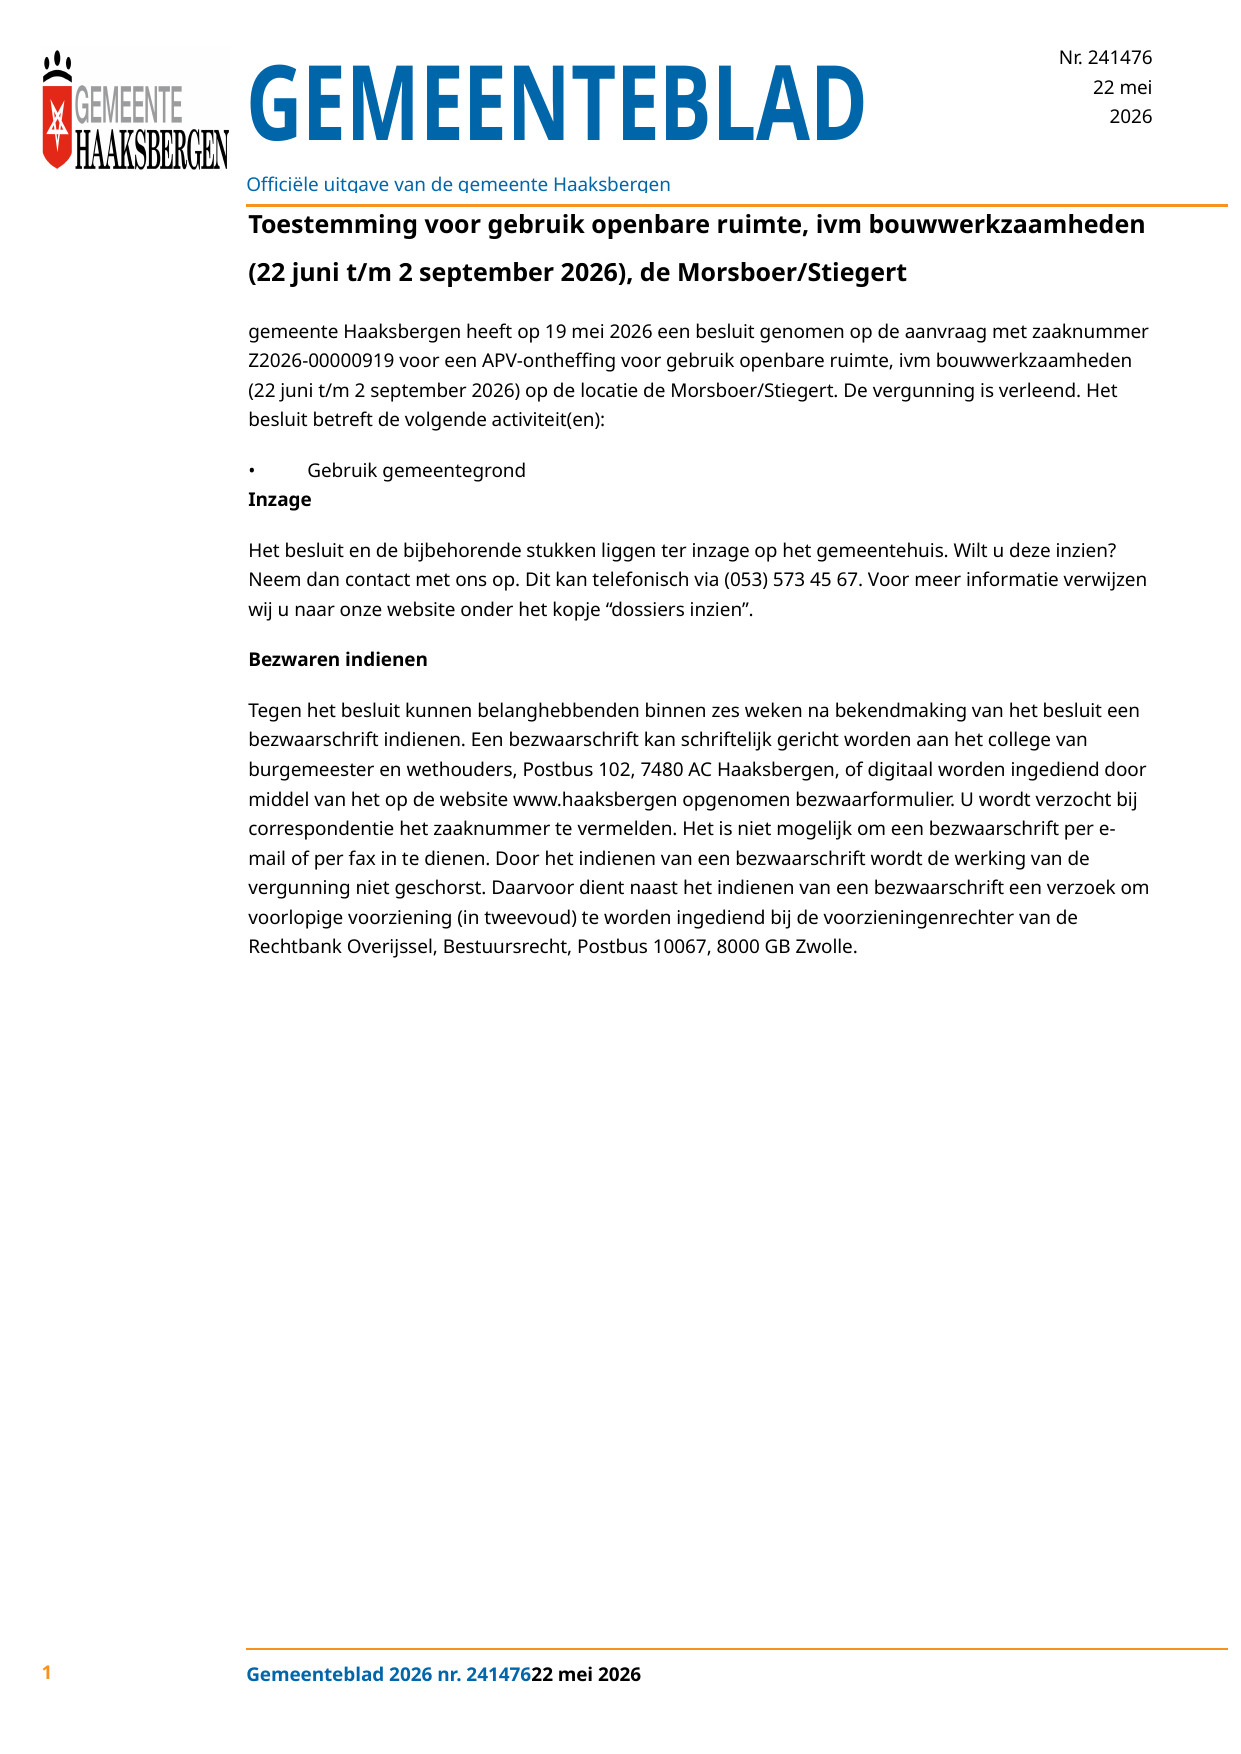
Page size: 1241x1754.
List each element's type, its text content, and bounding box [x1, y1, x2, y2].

list Gebruik gemeentegrond [248, 457, 1152, 483]
text Toestemming voor gebruik openbare ruimte, ivm bouwwerkzaamheden (22 juni t/m 2 september 2026), de Morsboer/Stiegert [248, 207, 1152, 288]
picture [41, 47, 231, 172]
text Bezwaren indienen [248, 647, 1152, 672]
text Tegen het besluit kunnen belanghebbenden binnen zes weken na bekendmaking van het besluit een bezwaarschrift indienen. Een bezwaarschrift kan schriftelijk gericht worden aan het college van burgemeester en wethouders, Postbus 102, 7480 AC Haaksbergen, of digitaal worden ingediend door middel van het op de website www.haaksbergen opgenomen bezwaarformulier. U wordt verzocht bij correspondentie het zaaknummer te vermelden. Het is niet mogelijk om een bezwaarschrift per e-mail of per fax in te dienen. Door het indienen van een bezwaarschrift wordt de werking van de vergunning niet geschorst. Daarvoor dient naast het indienen van een bezwaarschrift een verzoek om voorlopige voorziening (in tweevoud) te worden ingediend bij de voorzieningenrechter van de Rechtbank Overijssel, Bestuursrecht, Postbus 10067, 8000 GB Zwolle. [248, 697, 1152, 959]
text gemeente Haaksbergen heeft op 19 mei 2026 een besluit genomen op de aanvraag met zaaknummer Z2026-00000919 voor een APV-ontheffing voor gebruik openbare ruimte, ivm bouwwerkzaamheden (22 juni t/m 2 september 2026) op de locatie de Morsboer/Stiegert. De vergunning is verleend. Het besluit betreft de volgende activiteit(en): [248, 318, 1152, 432]
text Het besluit en de bijbehorende stukken liggen ter inzage op het gemeentehuis. Wilt u deze inzien? Neem dan contact met ons op. Dit kan telefonisch via (053) 573 45 67. Voor meer informatie verwijzen wij u naar onze website onder het kopje “dossiers inzien”. [248, 537, 1152, 622]
text Inzage [248, 487, 1152, 512]
